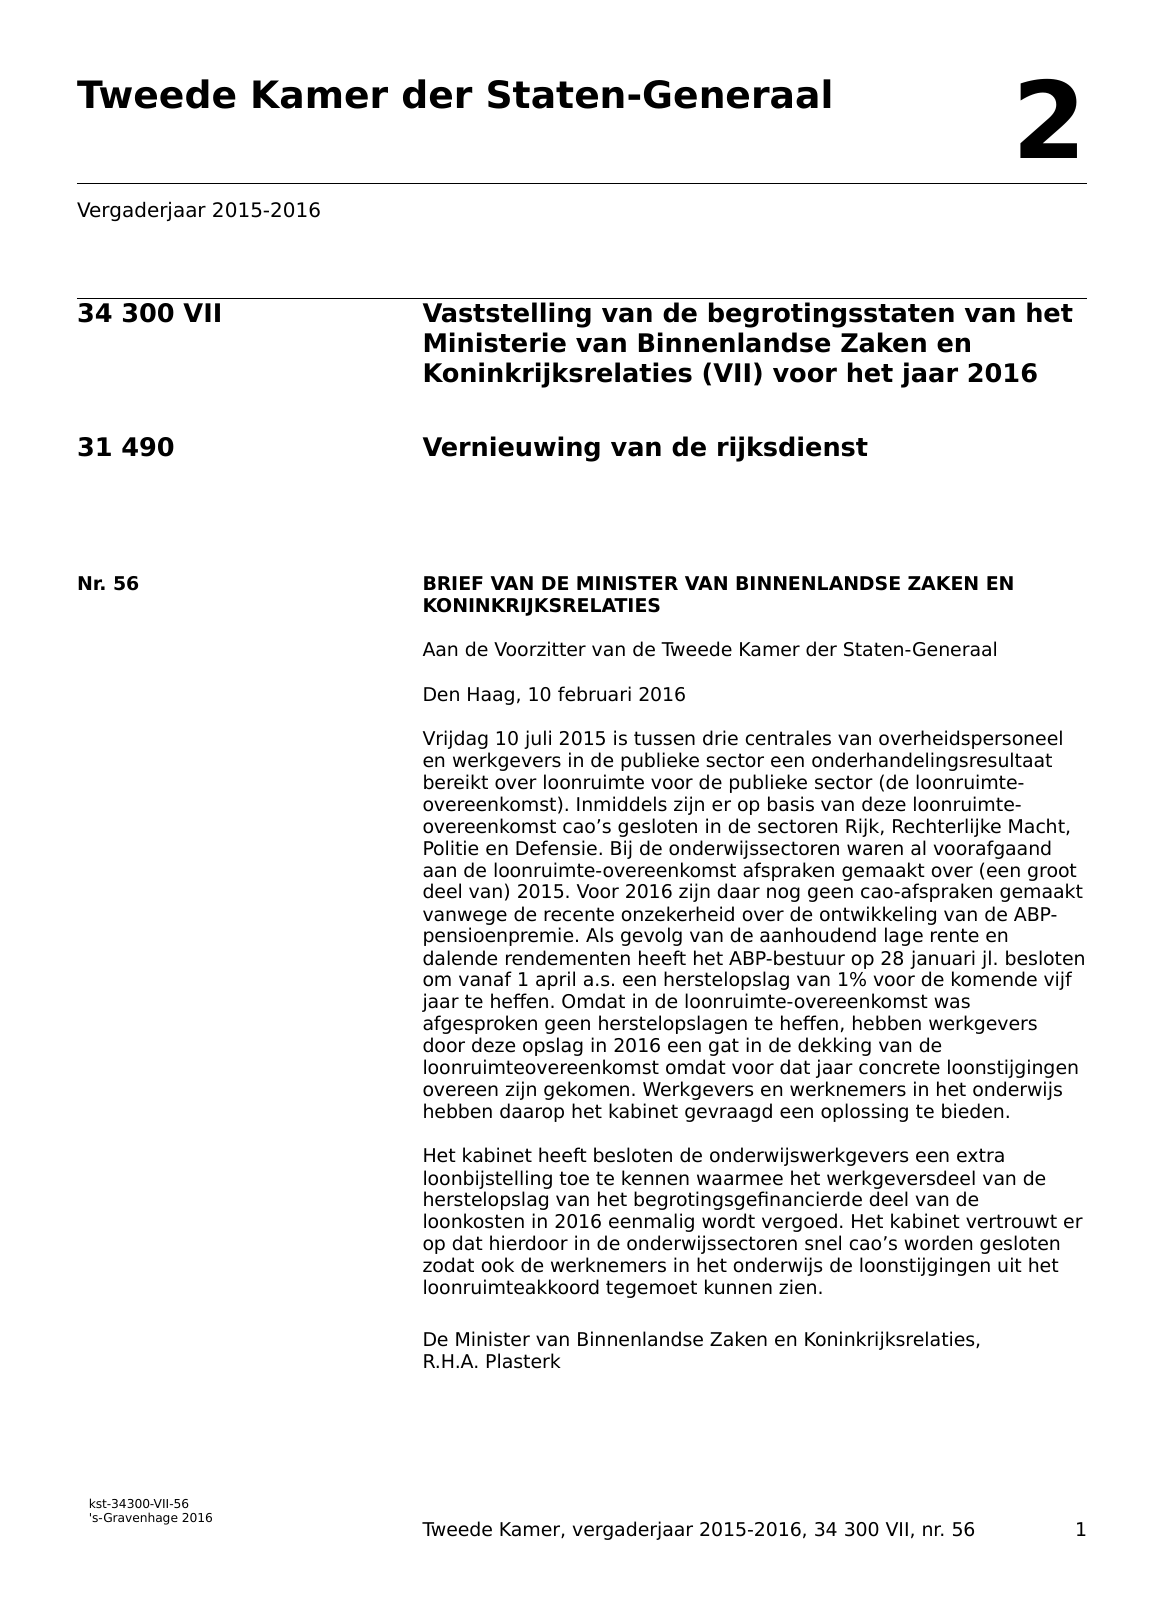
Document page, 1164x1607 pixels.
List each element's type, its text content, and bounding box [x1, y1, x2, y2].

table_cell Vergaderjaar 2015-2016 [77, 184, 1087, 298]
text De Minister van Binnenlandse Zaken en Koninkrijksrelaties, R.H.A. Plasterk [422, 1329, 1087, 1373]
subtitle 31 490 Vernieuwing van de rijksdienst [77, 432, 1087, 462]
text kst-34300-VII-56 [88, 1497, 323, 1511]
text Het kabinet heeft besloten de onderwijswerkgevers een extra loonbijstelling toe te kennen waarmee het werkgeversdeel van de herstelopslag van het begrotingsgefinancierde deel van de loonkosten in 2016 eenmalig wordt vergoed. Het kabinet vertrouwt er op dat hierdoor in de onderwijssectoren snel cao’s worden gesloten zodat ook de werknemers in het onderwijs de loonstijgingen uit het loonruimteakkoord tegemoet kunnen zien. [422, 1145, 1087, 1299]
subtitle Nr. 56 BRIEF VAN DE MINISTER VAN BINNENLANDSE ZAKEN EN KONINKRIJKSRELATIES [77, 573, 1087, 617]
text Aan de Voorzitter van de Tweede Kamer der Staten-Generaal [422, 639, 1087, 661]
text 's-Gravenhage 2016 [88, 1511, 323, 1525]
text Den Haag, 10 februari 2016 [422, 683, 1087, 705]
subtitle 34 300 VII Vaststelling van de begrotingsstaten van het Ministerie van Binnenlandse Zaken en Koninkrijksrelaties (VII) voor het jaar 2016 [77, 299, 1087, 388]
text Vrijdag 10 juli 2015 is tussen drie centrales van overheidspersoneel en werkgevers in de publieke sector een onderhandelingsresultaat bereikt over loonruimte voor de publieke sector (de loonruimte-overeenkomst). Inmiddels zijn er op basis van deze loonruimte-overeenkomst cao’s gesloten in de sectoren Rijk, Rechterlijke Macht, Politie en Defensie. Bij de onderwijssectoren waren al voorafgaand aan de loonruimte-overeenkomst afspraken gemaakt over (een groot deel van) 2015. Voor 2016 zijn daar nog geen cao-afspraken gemaakt vanwege de recente onzekerheid over de ontwikkeling van de ABP-pensioenpremie. Als gevolg van de aanhoudend lage rente en dalende rendementen heeft het ABP-bestuur op 28 januari jl. besloten om vanaf 1 april a.s. een herstelopslag van 1% voor de komende vijf jaar te heffen. Omdat in de loonruimte-overeenkomst was afgesproken geen herstelopslagen te heffen, hebben werkgevers door deze opslag in 2016 een gat in de dekking van de loonruimteovereenkomst omdat voor dat jaar concrete loonstijgingen overeen zijn gekomen. Werkgevers en werknemers in het onderwijs hebben daarop het kabinet gevraagd een oplossing te bieden. [422, 728, 1087, 1123]
table_header 2 [886, 59, 1087, 183]
table_header Tweede Kamer der Staten-Generaal [77, 59, 886, 183]
